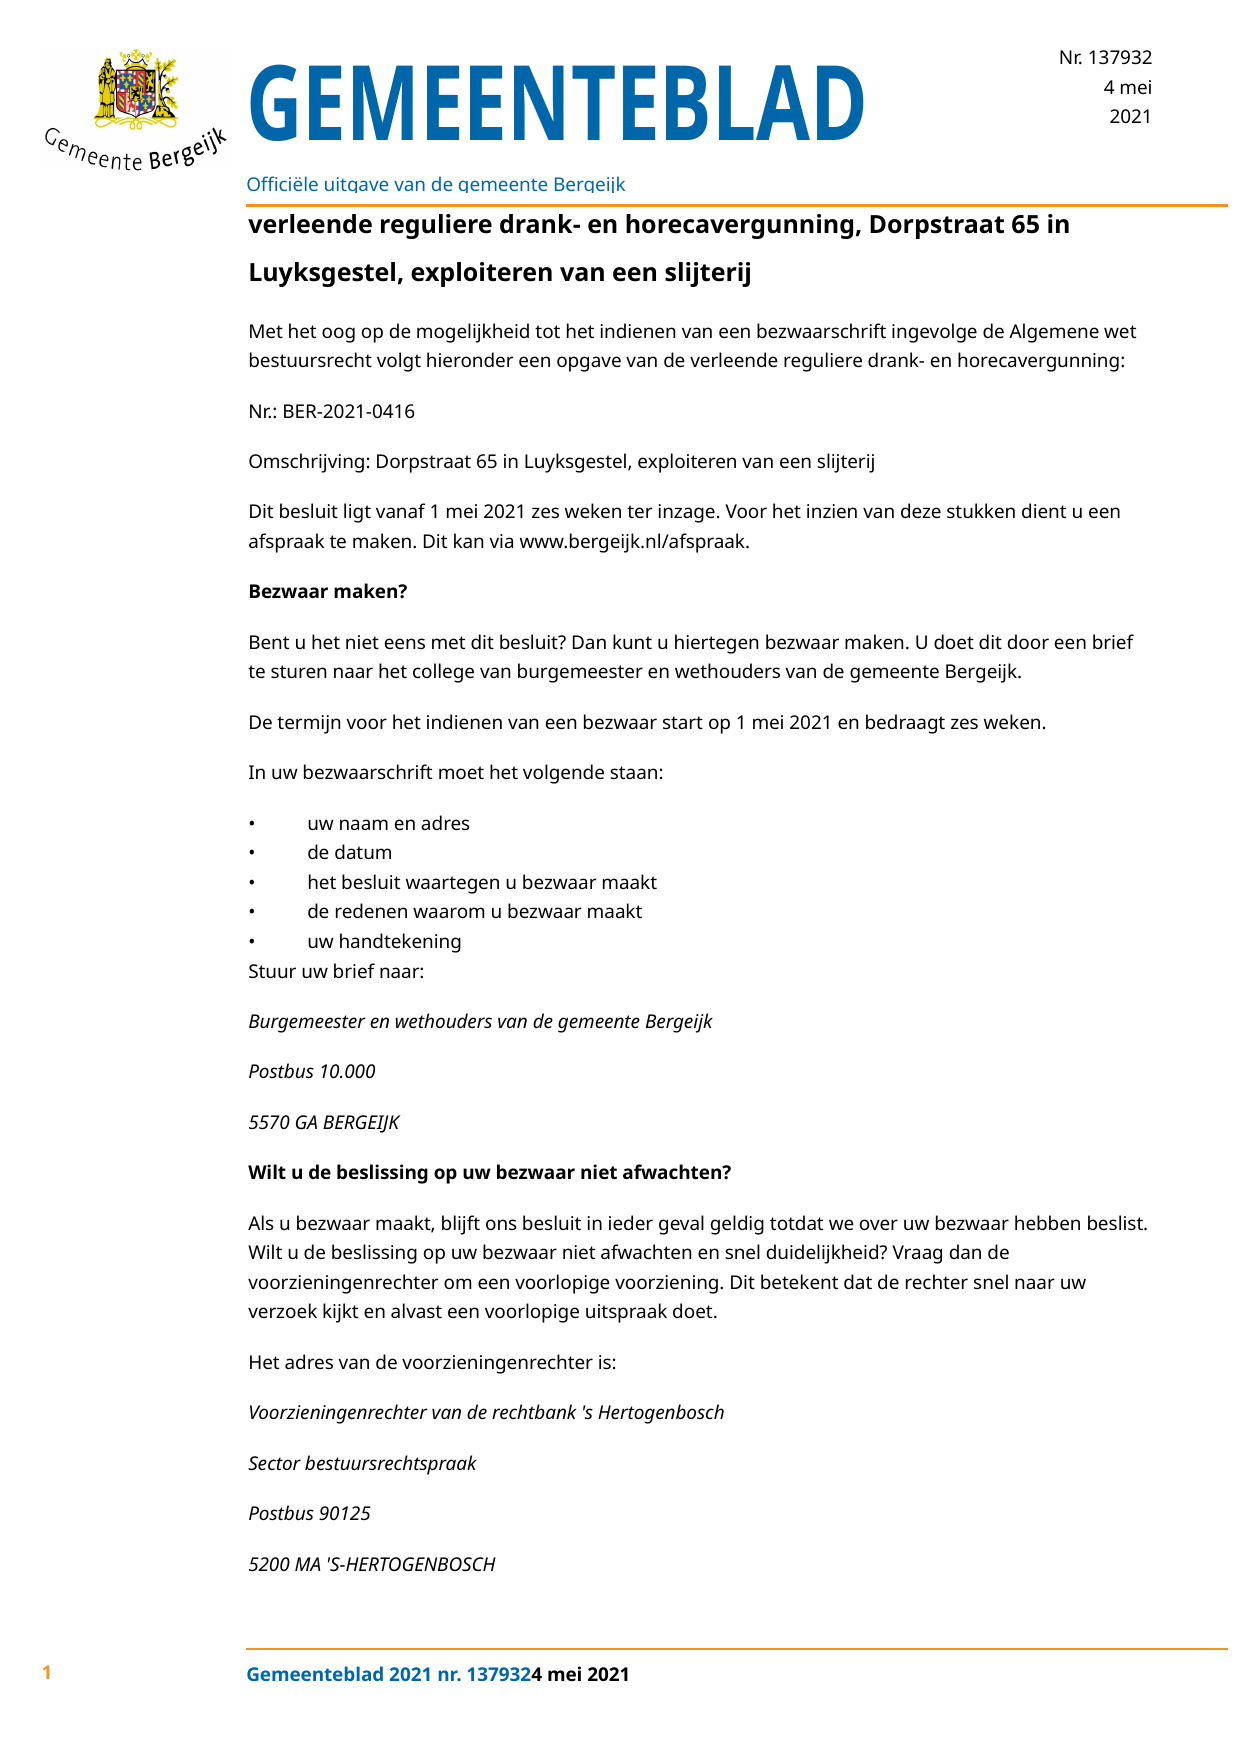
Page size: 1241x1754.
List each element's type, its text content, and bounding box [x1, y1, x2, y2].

text Wilt u de beslissing op uw bezwaar niet afwachten? [248, 1159, 1152, 1185]
text Postbus 90125 [248, 1500, 1152, 1526]
text verleende reguliere drank- en horecavergunning, Dorpstraat 65 in Luyksgestel, exploiteren van een slijterij [248, 207, 1152, 288]
text Nr.: BER-2021-0416 [248, 398, 1152, 424]
list uw naam en adres [248, 810, 1152, 836]
list de datum [248, 839, 1152, 865]
text In uw bezwaarschrift moet het volgende staan: [248, 759, 1152, 785]
list de redenen waarom u bezwaar maakt [248, 899, 1152, 924]
text Bezwaar maken? [248, 579, 1152, 604]
text 5570 GA BERGEIJK [248, 1109, 1152, 1135]
text Stuur uw brief naar: [248, 958, 1152, 984]
text Omschrijving: Dorpstraat 65 in Luyksgestel, exploiteren van een slijterij [248, 448, 1152, 474]
text Voorzieningenrechter van de rechtbank 's Hertogenbosch [248, 1399, 1152, 1425]
text 5200 MA 'S-HERTOGENBOSCH [248, 1551, 1152, 1577]
text Het adres van de voorzieningenrechter is: [248, 1349, 1152, 1375]
text Sector bestuursrechtspraak [248, 1450, 1152, 1476]
text Postbus 10.000 [248, 1059, 1152, 1084]
list het besluit waartegen u bezwaar maakt [248, 869, 1152, 895]
text Met het oog op de mogelijkheid tot het indienen van een bezwaarschrift ingevolge de Algemene wet bestuursrecht volgt hieronder een opgave van de verleende reguliere drank- en horecavergunning: [248, 318, 1152, 373]
text De termijn voor het indienen van een bezwaar start op 1 mei 2021 en bedraagt zes weken. [248, 709, 1152, 735]
text Als u bezwaar maakt, blijft ons besluit in ieder geval geldig totdat we over uw bezwaar hebben beslist. Wilt u de beslissing op uw bezwaar niet afwachten en snel duidelijkheid? Vraag dan de voorzieningenrechter om een voorlopige voorziening. Dit betekent dat de rechter snel naar uw verzoek kijkt en alvast een voorlopige uitspraak doet. [248, 1210, 1152, 1324]
text Dit besluit ligt vanaf 1 mei 2021 zes weken ter inzage. Voor het inzien van deze stukken dient u een afspraak te maken. Dit kan via www.bergeijk.nl/afspraak. [248, 499, 1152, 554]
text Burgemeester en wethouders van de gemeente Bergeijk [248, 1008, 1152, 1034]
list uw handtekening [248, 928, 1152, 954]
text Bent u het niet eens met dit besluit? Dan kunt u hiertegen bezwaar maken. U doet dit door een brief te sturen naar het college van burgemeester en wethouders van de gemeente Bergeijk. [248, 629, 1152, 684]
picture [41, 47, 231, 172]
